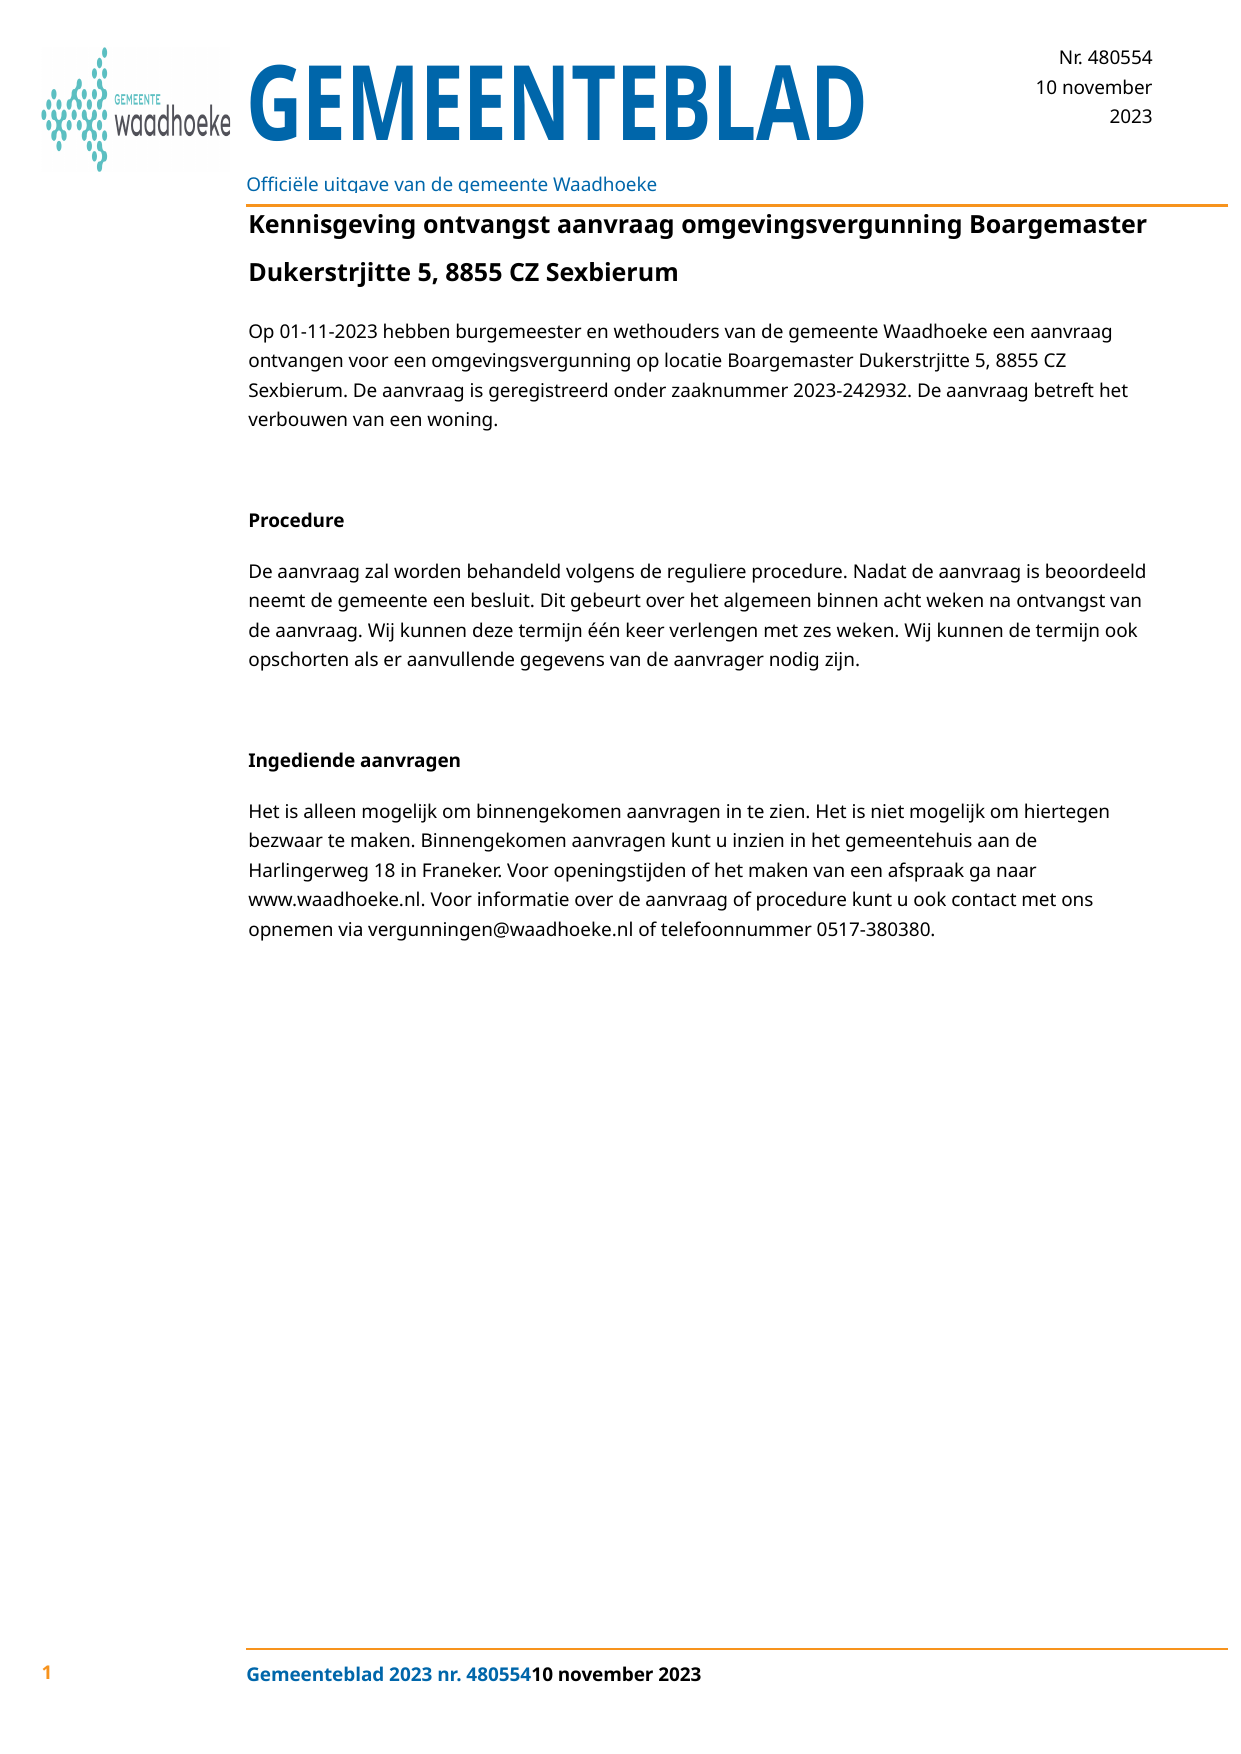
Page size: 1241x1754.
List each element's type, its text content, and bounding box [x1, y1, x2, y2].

text De aanvraag zal worden behandeld volgens de reguliere procedure. Nadat de aanvraag is beoordeeld neemt de gemeente een besluit. Dit gebeurt over het algemeen binnen acht weken na ontvangst van de aanvraag. Wij kunnen deze termijn één keer verlengen met zes weken. Wij kunnen de termijn ook opschorten als er aanvullende gegevens van de aanvrager nodig zijn. [248, 558, 1152, 672]
text Het is alleen mogelijk om binnengekomen aanvragen in te zien. Het is niet mogelijk om hiertegen bezwaar te maken. Binnengekomen aanvragen kunt u inzien in het gemeentehuis aan de Harlingerweg 18 in Franeker. Voor openingstijden of het maken van een afspraak ga naar www.waadhoeke.nl. Voor informatie over de aanvraag of procedure kunt u ook contact met ons opnemen via vergunningen@waadhoeke.nl of telefoonnummer 0517-380380. [248, 798, 1152, 942]
text Procedure [248, 507, 1152, 533]
text Kennisgeving ontvangst aanvraag omgevingsvergunning Boargemaster Dukerstrjitte 5, 8855 CZ Sexbierum [248, 207, 1152, 288]
picture [41, 47, 231, 172]
text Op 01-11-2023 hebben burgemeester en wethouders van de gemeente Waadhoeke een aanvraag ontvangen voor een omgevingsvergunning op locatie Boargemaster Dukerstrjitte 5, 8855 CZ Sexbierum. De aanvraag is geregistreerd onder zaaknummer 2023-242932. De aanvraag betreft het verbouwen van een woning. [248, 318, 1152, 432]
text Ingediende aanvragen [248, 747, 1152, 773]
